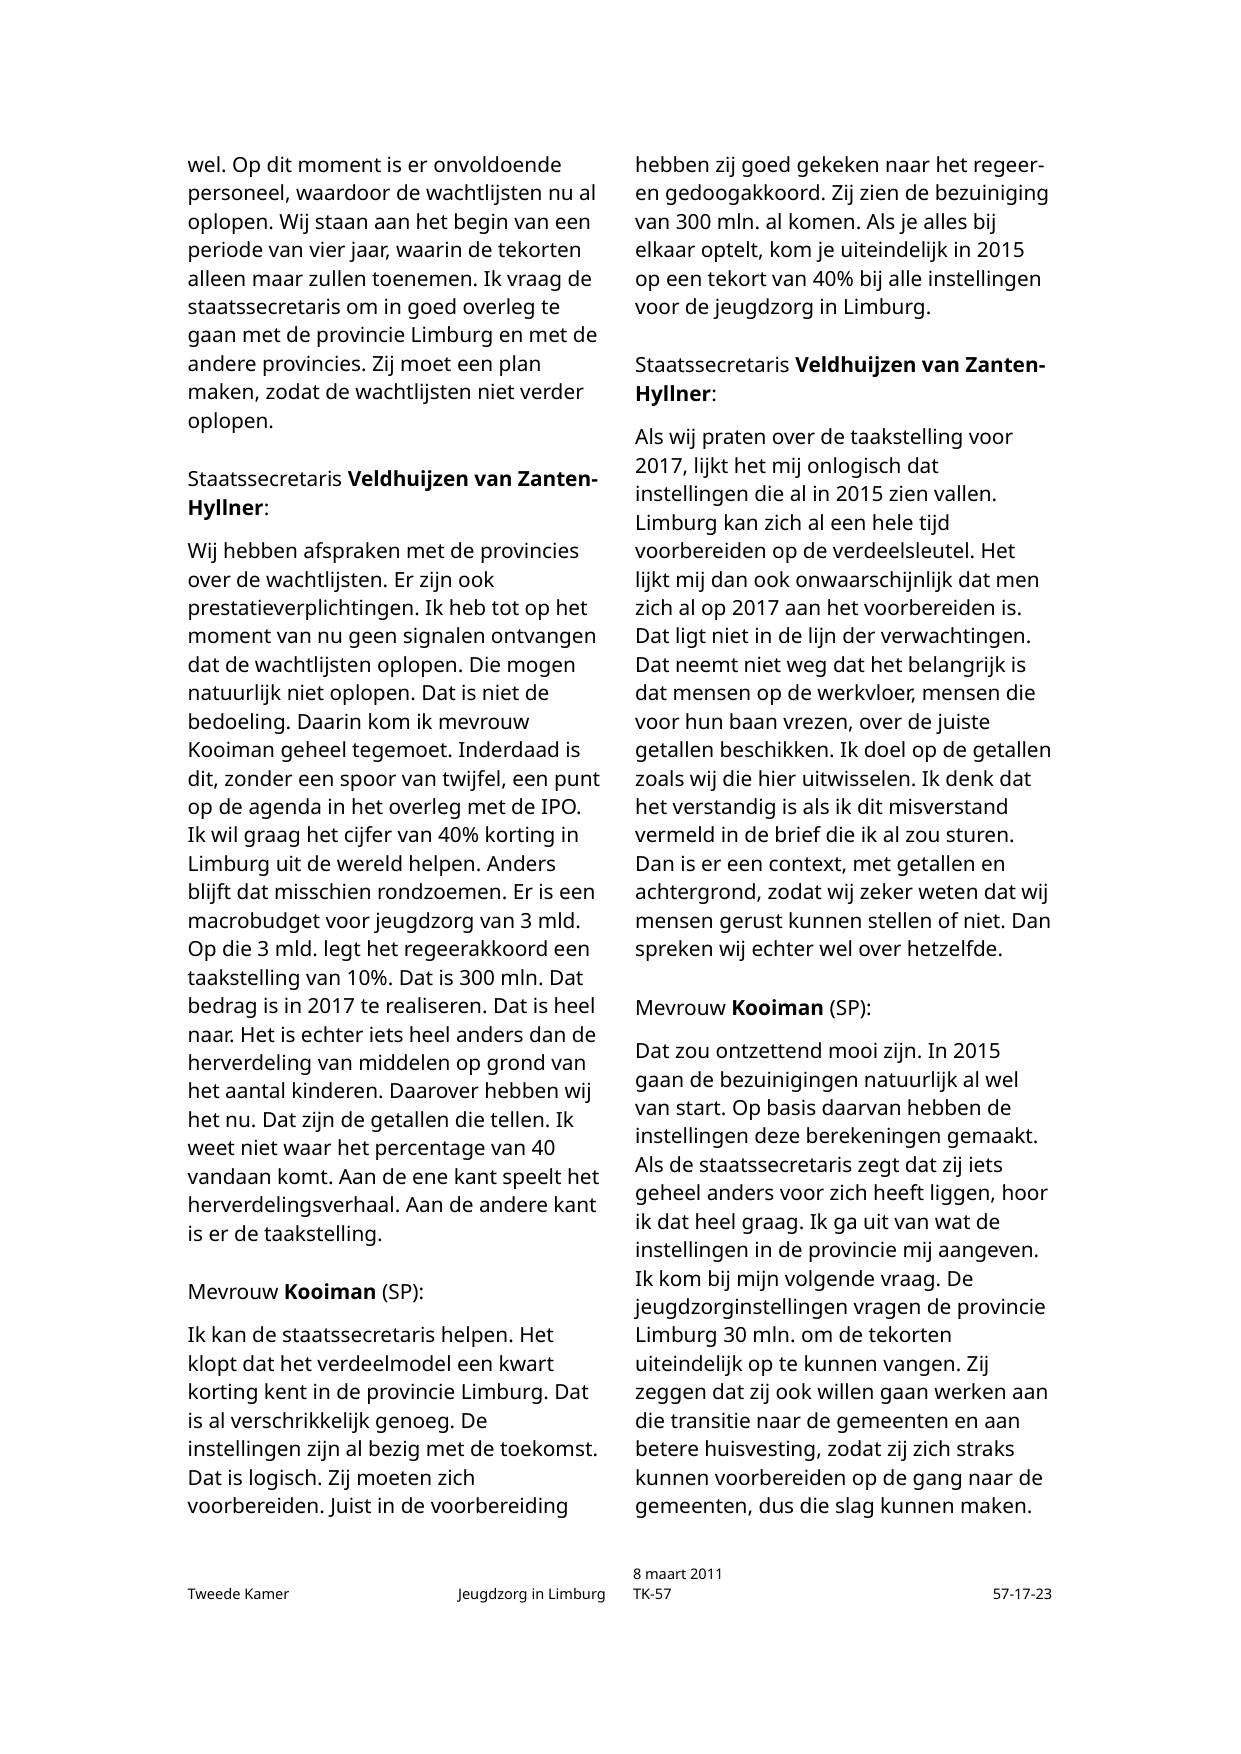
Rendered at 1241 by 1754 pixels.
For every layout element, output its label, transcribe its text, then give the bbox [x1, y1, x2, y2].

text Ik kan de staatssecretaris helpen. Het klopt dat het verdeelmodel een kwart korting kent in de provincie Limburg. Dat is al verschrikkelijk genoeg. De instellingen zijn al bezig met de toekomst. Dat is logisch. Zij moeten zich voorbereiden. Juist in de voorbereiding [187, 1321, 605, 1520]
text Ik wil graag het cijfer van 40% korting in Limburg uit de wereld helpen. Anders blijft dat misschien rondzoemen. Er is een macrobudget voor jeugdzorg van 3 mld. Op die 3 mld. legt het regeerakkoord een taakstelling van 10%. Dat is 300 mln. Dat bedrag is in 2017 te realiseren. Dat is heel naar. Het is echter iets heel anders dan de herverdeling van middelen op grond van het aantal kinderen. Daarover hebben wij het nu. Dat zijn de getallen die tellen. Ik weet niet waar het percentage van 40 vandaan komt. Aan de ene kant speelt het herverdelingsverhaal. Aan de andere kant is er de taakstelling. [187, 821, 605, 1247]
text wel. Op dit moment is er onvoldoende personeel, waardoor de wachtlijsten nu al oplopen. Wij staan aan het begin van een periode van vier jaar, waarin de tekorten alleen maar zullen toenemen. Ik vraag de staatssecretaris om in goed overleg te gaan met de provincie Limburg en met de andere provincies. Zij moet een plan maken, zodat de wachtlijsten niet verder oplopen. [187, 150, 605, 434]
text Mevrouw Kooiman (SP): [187, 1277, 605, 1306]
text Staatssecretaris Veldhuijzen van Zanten-Hyllner: [635, 351, 1053, 407]
text Wij hebben afspraken met de provincies over de wachtlijsten. Er zijn ook prestatieverplichtingen. Ik heb tot op het moment van nu geen signalen ontvangen dat de wachtlijsten oplopen. Die mogen natuurlijk niet oplopen. Dat is niet de bedoeling. Daarin kom ik mevrouw Kooiman geheel tegemoet. Inderdaad is dit, zonder een spoor van twijfel, een punt op de agenda in het overleg met de IPO. [187, 536, 605, 821]
text Mevrouw Kooiman (SP): [635, 993, 1053, 1021]
text Ik kom bij mijn volgende vraag. De jeugdzorginstellingen vragen de provincie Limburg 30 mln. om de tekorten uiteindelijk op te kunnen vangen. Zij zeggen dat zij ook willen gaan werken aan die transitie naar de gemeenten en aan betere huisvesting, zodat zij zich straks kunnen voorbereiden op de gang naar de gemeenten, dus die slag kunnen maken. [635, 1264, 1053, 1520]
text Dat zou ontzettend mooi zijn. In 2015 gaan de bezuinigingen natuurlijk al wel van start. Op basis daarvan hebben de instellingen deze berekeningen gemaakt. Als de staatssecretaris zegt dat zij iets geheel anders voor zich heeft liggen, hoor ik dat heel graag. Ik ga uit van wat de instellingen in de provincie mij aangeven. [635, 1036, 1053, 1264]
text Staatssecretaris Veldhuijzen van Zanten-Hyllner: [187, 464, 605, 521]
text hebben zij goed gekeken naar het regeer- en gedoogakkoord. Zij zien de bezuiniging van 300 mln. al komen. Als je alles bij elkaar optelt, kom je uiteindelijk in 2015 op een tekort van 40% bij alle instellingen voor de jeugdzorg in Limburg. [635, 150, 1053, 321]
text Als wij praten over de taakstelling voor 2017, lijkt het mij onlogisch dat instellingen die al in 2015 zien vallen. Limburg kan zich al een hele tijd voorbereiden op de verdeelsleutel. Het lijkt mij dan ook onwaarschijnlijk dat men zich al op 2017 aan het voorbereiden is. Dat ligt niet in de lijn der verwachtingen. Dat neemt niet weg dat het belangrijk is dat mensen op de werkvloer, mensen die voor hun baan vrezen, over de juiste getallen beschikken. Ik doel op de getallen zoals wij die hier uitwisselen. Ik denk dat het verstandig is als ik dit misverstand vermeld in de brief die ik al zou sturen. Dan is er een context, met getallen en achtergrond, zodat wij zeker weten dat wij mensen gerust kunnen stellen of niet. Dan spreken wij echter wel over hetzelfde. [635, 422, 1053, 963]
